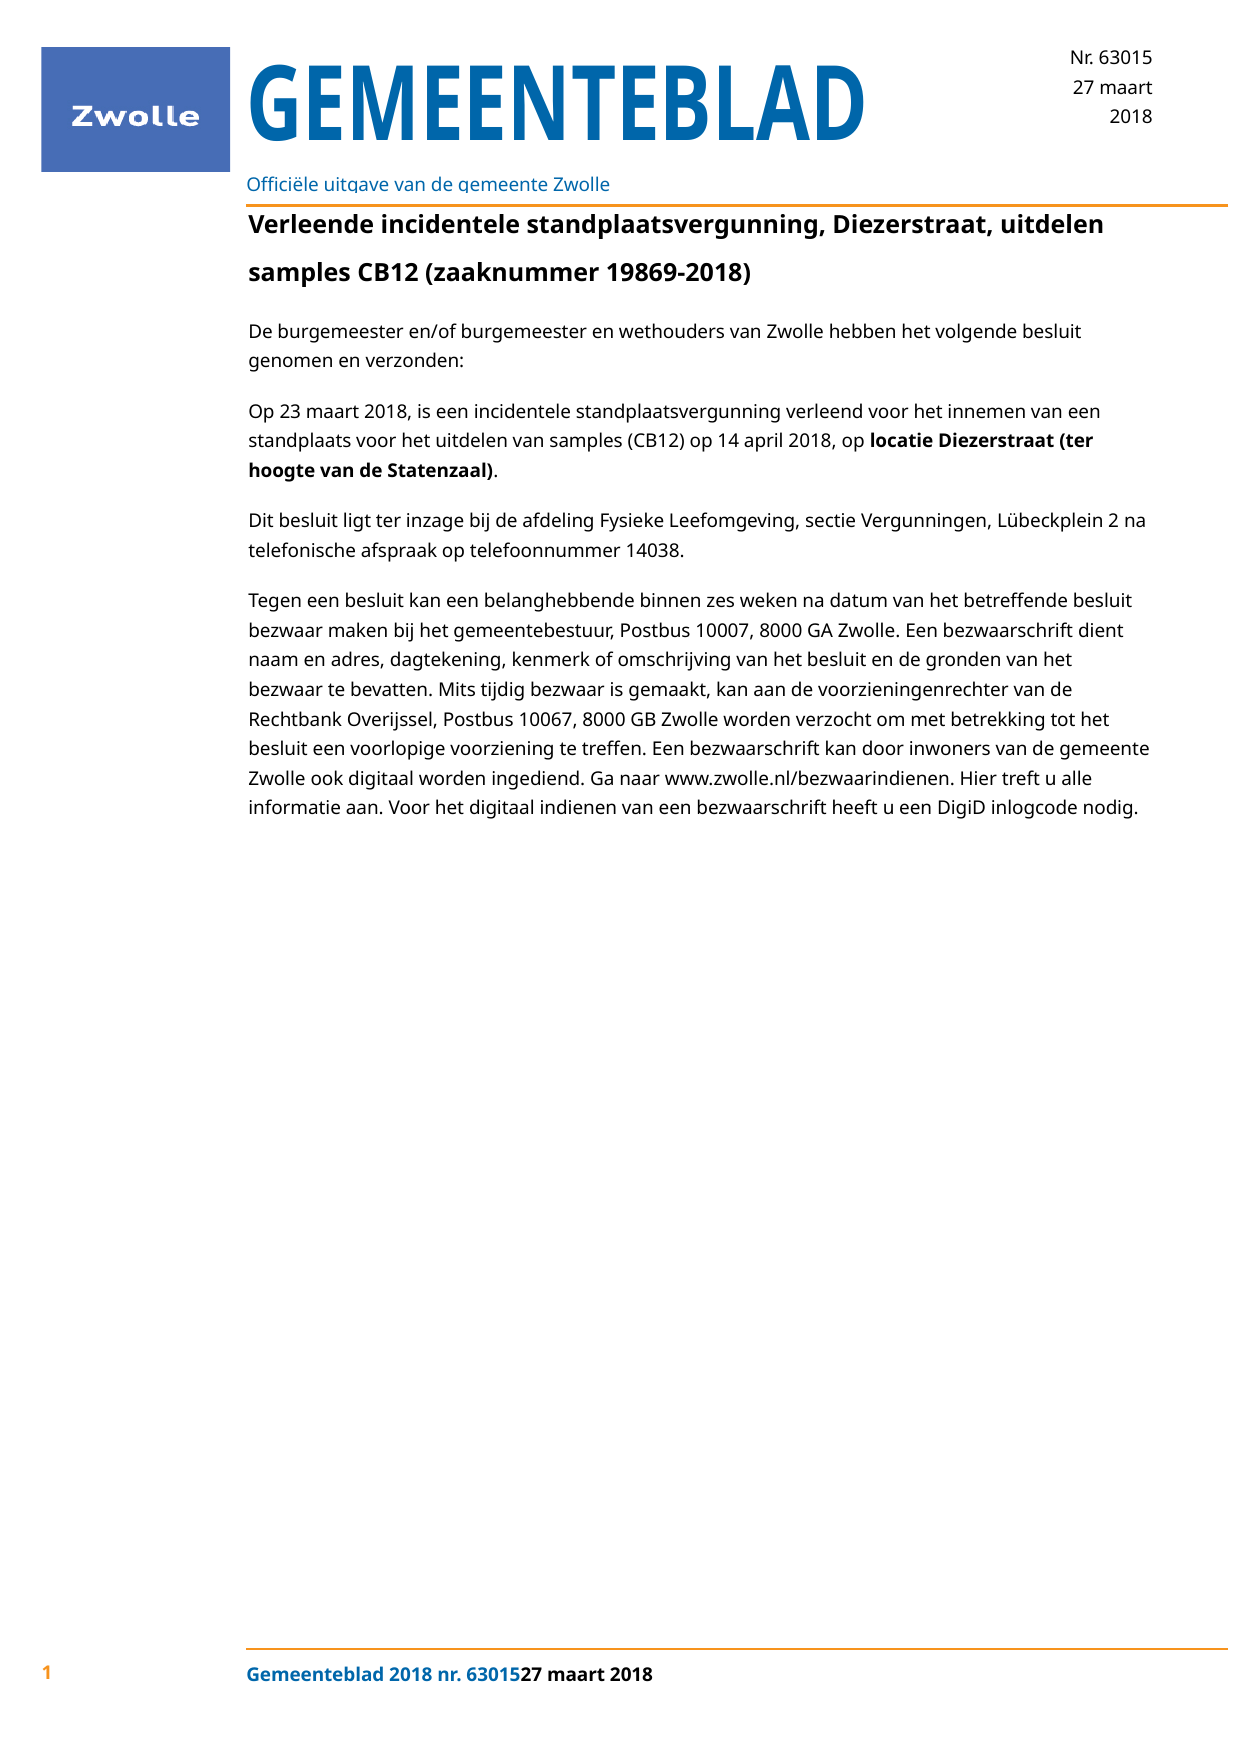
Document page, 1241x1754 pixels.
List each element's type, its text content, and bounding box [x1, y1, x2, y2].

text Verleende incidentele standplaatsvergunning, Diezerstraat, uitdelen samples CB12 (zaaknummer 19869-2018) [248, 207, 1152, 288]
text Op 23 maart 2018, is een incidentele standplaatsvergunning verleend voor het innemen van een standplaats voor het uitdelen van samples (CB12) op 14 april 2018, op locatie Diezerstraat (ter hoogte van de Statenzaal). [248, 398, 1152, 483]
text De burgemeester en/of burgemeester en wethouders van Zwolle hebben het volgende besluit genomen en verzonden: [248, 318, 1152, 373]
text Tegen een besluit kan een belanghebbende binnen zes weken na datum van het betreffende besluit bezwaar maken bij het gemeentebestuur, Postbus 10007, 8000 GA Zwolle. Een bezwaarschrift dient naam en adres, dagtekening, kenmerk of omschrijving van het besluit en de gronden van het bezwaar te bevatten. Mits tijdig bezwaar is gemaakt, kan aan de voorzieningenrechter van de Rechtbank Overijssel, Postbus 10067, 8000 GB Zwolle worden verzocht om met betrekking tot het besluit een voorlopige voorziening te treffen. Een bezwaarschrift kan door inwoners van de gemeente Zwolle ook digitaal worden ingediend. Ga naar www.zwolle.nl/bezwaarindienen. Hier treft u alle informatie aan. Voor het digitaal indienen van een bezwaarschrift heeft u een DigiD inlogcode nodig. [248, 587, 1152, 820]
picture [41, 47, 231, 172]
text Dit besluit ligt ter inzage bij de afdeling Fysieke Leefomgeving, sectie Vergunningen, Lübeckplein 2 na telefonische afspraak op telefoonnummer 14038. [248, 507, 1152, 563]
